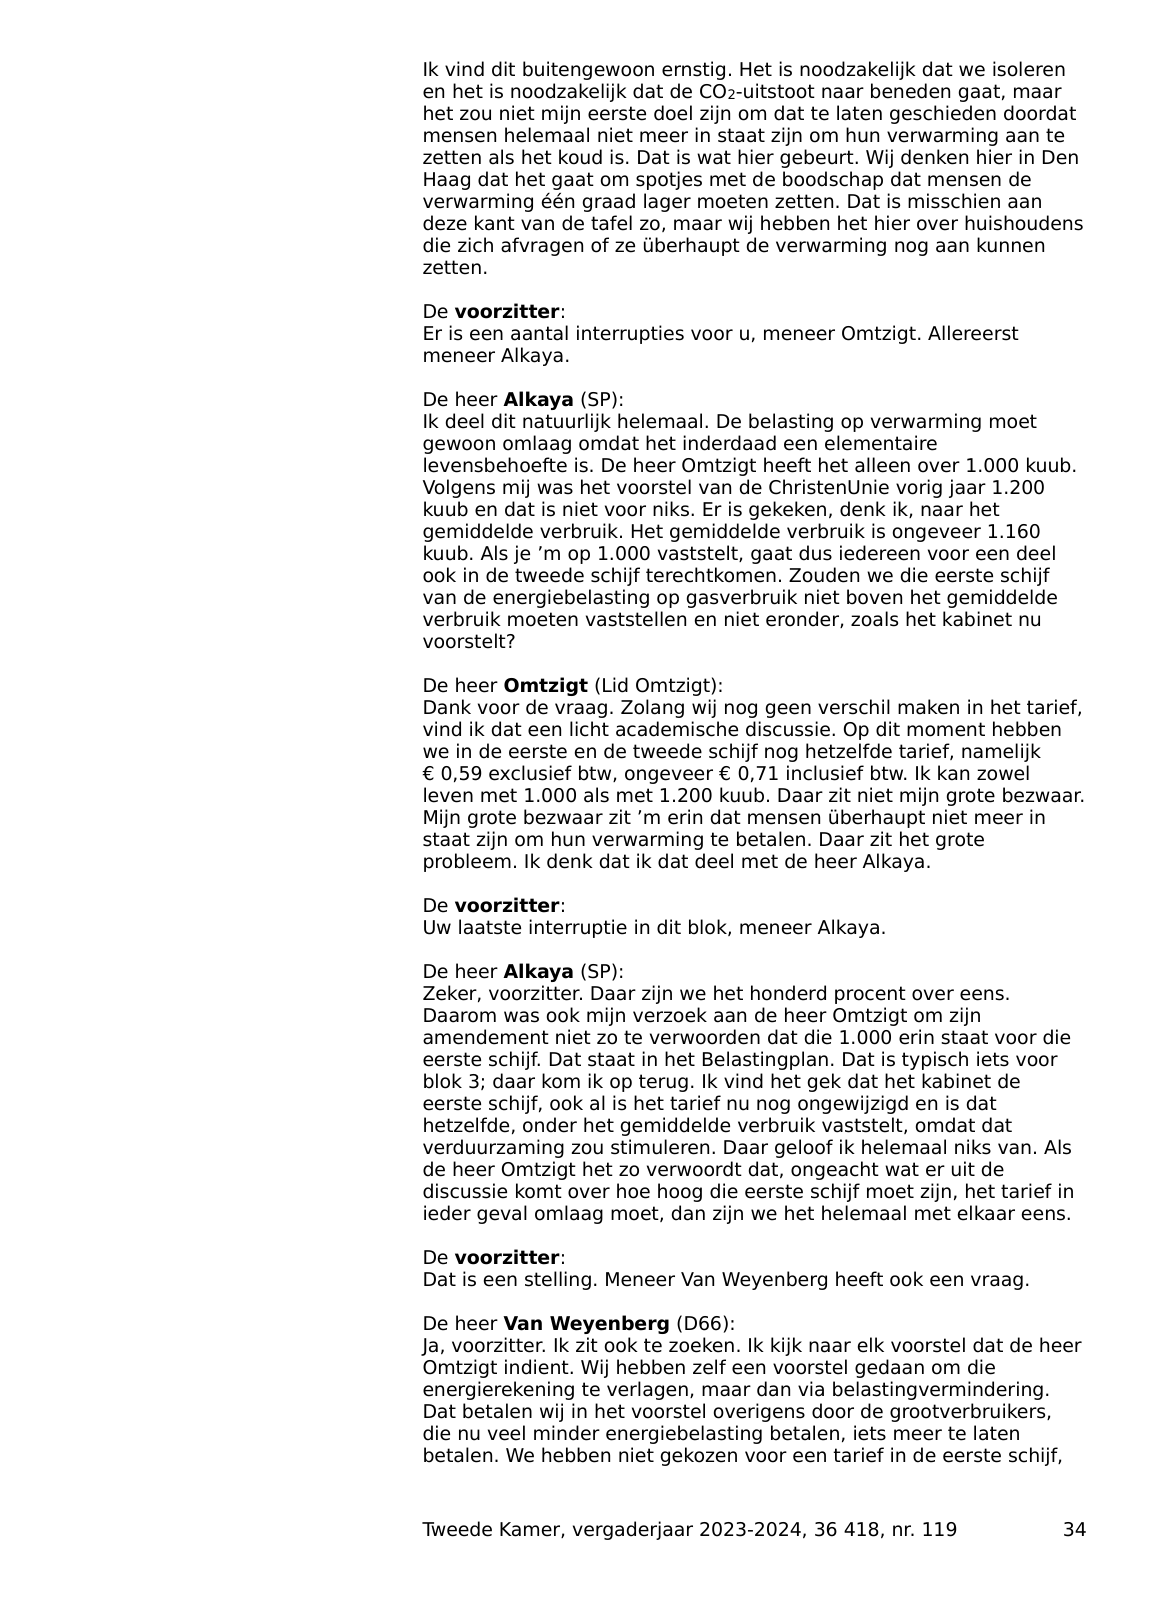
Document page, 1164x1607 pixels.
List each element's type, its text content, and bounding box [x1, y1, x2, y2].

text Dank voor de vraag. Zolang wij nog geen verschil maken in het tarief, vind ik dat een licht academische discussie. Op dit moment hebben we in de eerste en de tweede schijf nog hetzelfde tarief, namelijk € 0,59 exclusief btw, ongeveer € 0,71 inclusief btw. Ik kan zowel leven met 1.000 als met 1.200 kuub. Daar zit niet mijn grote bezwaar. Mijn grote bezwaar zit ’m erin dat mensen überhaupt niet meer in staat zijn om hun verwarming te betalen. Daar zit het grote probleem. Ik denk dat ik dat deel met de heer Alkaya. [422, 697, 1087, 873]
text De heer Alkaya (SP): [422, 389, 1087, 411]
text De voorzitter: [422, 895, 1087, 917]
text De heer Alkaya (SP): [422, 961, 1087, 983]
text Ik deel dit natuurlijk helemaal. De belasting op verwarming moet gewoon omlaag omdat het inderdaad een elementaire levensbehoefte is. De heer Omtzigt heeft het alleen over 1.000 kuub. Volgens mij was het voorstel van de ChristenUnie vorig jaar 1.200 kuub en dat is niet voor niks. Er is gekeken, denk ik, naar het gemiddelde verbruik. Het gemiddelde verbruik is ongeveer 1.160 kuub. Als je ’m op 1.000 vaststelt, gaat dus iedereen voor een deel ook in de tweede schijf terechtkomen. Zouden we die eerste schijf van de energiebelasting op gasverbruik niet boven het gemiddelde verbruik moeten vaststellen en niet eronder, zoals het kabinet nu voorstelt? [422, 411, 1087, 653]
text Zeker, voorzitter. Daar zijn we het honderd procent over eens. Daarom was ook mijn verzoek aan de heer Omtzigt om zijn amendement niet zo te verwoorden dat die 1.000 erin staat voor die eerste schijf. Dat staat in het Belastingplan. Dat is typisch iets voor blok 3; daar kom ik op terug. Ik vind het gek dat het kabinet de eerste schijf, ook al is het tarief nu nog ongewijzigd en is dat hetzelfde, onder het gemiddelde verbruik vaststelt, omdat dat verduurzaming zou stimuleren. Daar geloof ik helemaal niks van. Als de heer Omtzigt het zo verwoordt dat, ongeacht wat er uit de discussie komt over hoe hoog die eerste schijf moet zijn, het tarief in ieder geval omlaag moet, dan zijn we het helemaal met elkaar eens. [422, 983, 1087, 1225]
text Dat is een stelling. Meneer Van Weyenberg heeft ook een vraag. [422, 1269, 1087, 1291]
text Er is een aantal interrupties voor u, meneer Omtzigt. Allereerst meneer Alkaya. [422, 323, 1087, 367]
text De heer Van Weyenberg (D66): [422, 1313, 1087, 1335]
text De voorzitter: [422, 1247, 1087, 1269]
text Uw laatste interruptie in dit blok, meneer Alkaya. [422, 917, 1087, 939]
text Ja, voorzitter. Ik zit ook te zoeken. Ik kijk naar elk voorstel dat de heer Omtzigt indient. Wij hebben zelf een voorstel gedaan om die energierekening te verlagen, maar dan via belastingvermindering. Dat betalen wij in het voorstel overigens door de grootverbruikers, die nu veel minder energiebelasting betalen, iets meer te laten betalen. We hebben niet gekozen voor een tarief in de eerste schijf, [422, 1335, 1087, 1467]
text De heer Omtzigt (Lid Omtzigt): [422, 675, 1087, 697]
text Ik vind dit buitengewoon ernstig. Het is noodzakelijk dat we isoleren en het is noodzakelijk dat de CO2-uitstoot naar beneden gaat, maar het zou niet mijn eerste doel zijn om dat te laten geschieden doordat mensen helemaal niet meer in staat zijn om hun verwarming aan te zetten als het koud is. Dat is wat hier gebeurt. Wij denken hier in Den Haag dat het gaat om spotjes met de boodschap dat mensen de verwarming één graad lager moeten zetten. Dat is misschien aan deze kant van de tafel zo, maar wij hebben het hier over huishoudens die zich afvragen of ze überhaupt de verwarming nog aan kunnen zetten. [422, 59, 1087, 279]
text De voorzitter: [422, 301, 1087, 323]
